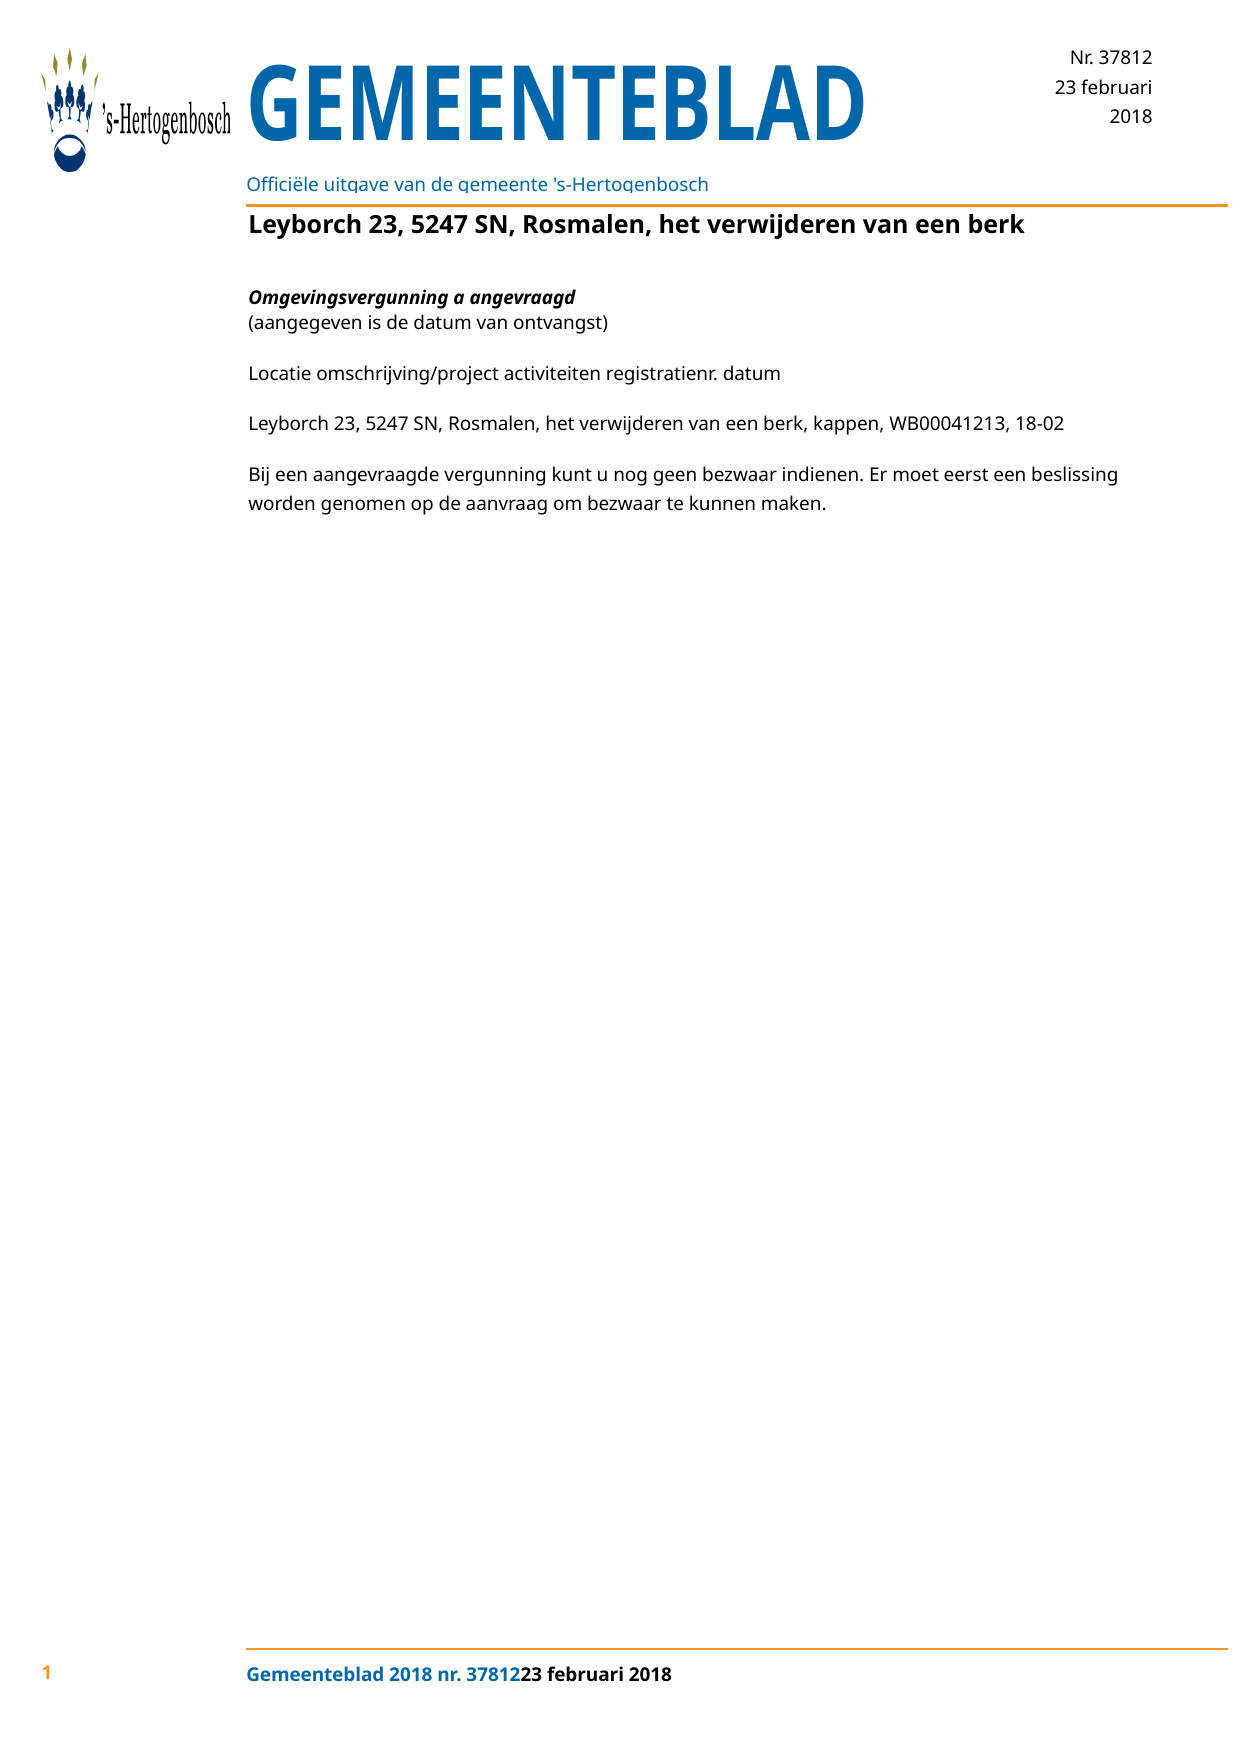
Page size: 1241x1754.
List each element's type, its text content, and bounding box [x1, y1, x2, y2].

text Leyborch 23, 5247 SN, Rosmalen, het verwijderen van een berk [248, 207, 1152, 241]
text Leyborch 23, 5247 SN, Rosmalen, het verwijderen van een berk, kappen, WB00041213, 18-02 [248, 410, 1152, 436]
text Omgevingsvergunning a angevraagd [248, 284, 1152, 309]
text Bij een aangevraagde vergunning kunt u nog geen bezwaar indienen. Er moet eerst een beslissing worden genomen op de aanvraag om bezwaar te kunnen maken. [248, 461, 1152, 516]
picture [41, 47, 231, 172]
text Locatie omschrijving/project activiteiten registratienr. datum [248, 360, 1152, 386]
text (aangegeven is de datum van ontvangst) [248, 309, 1152, 335]
